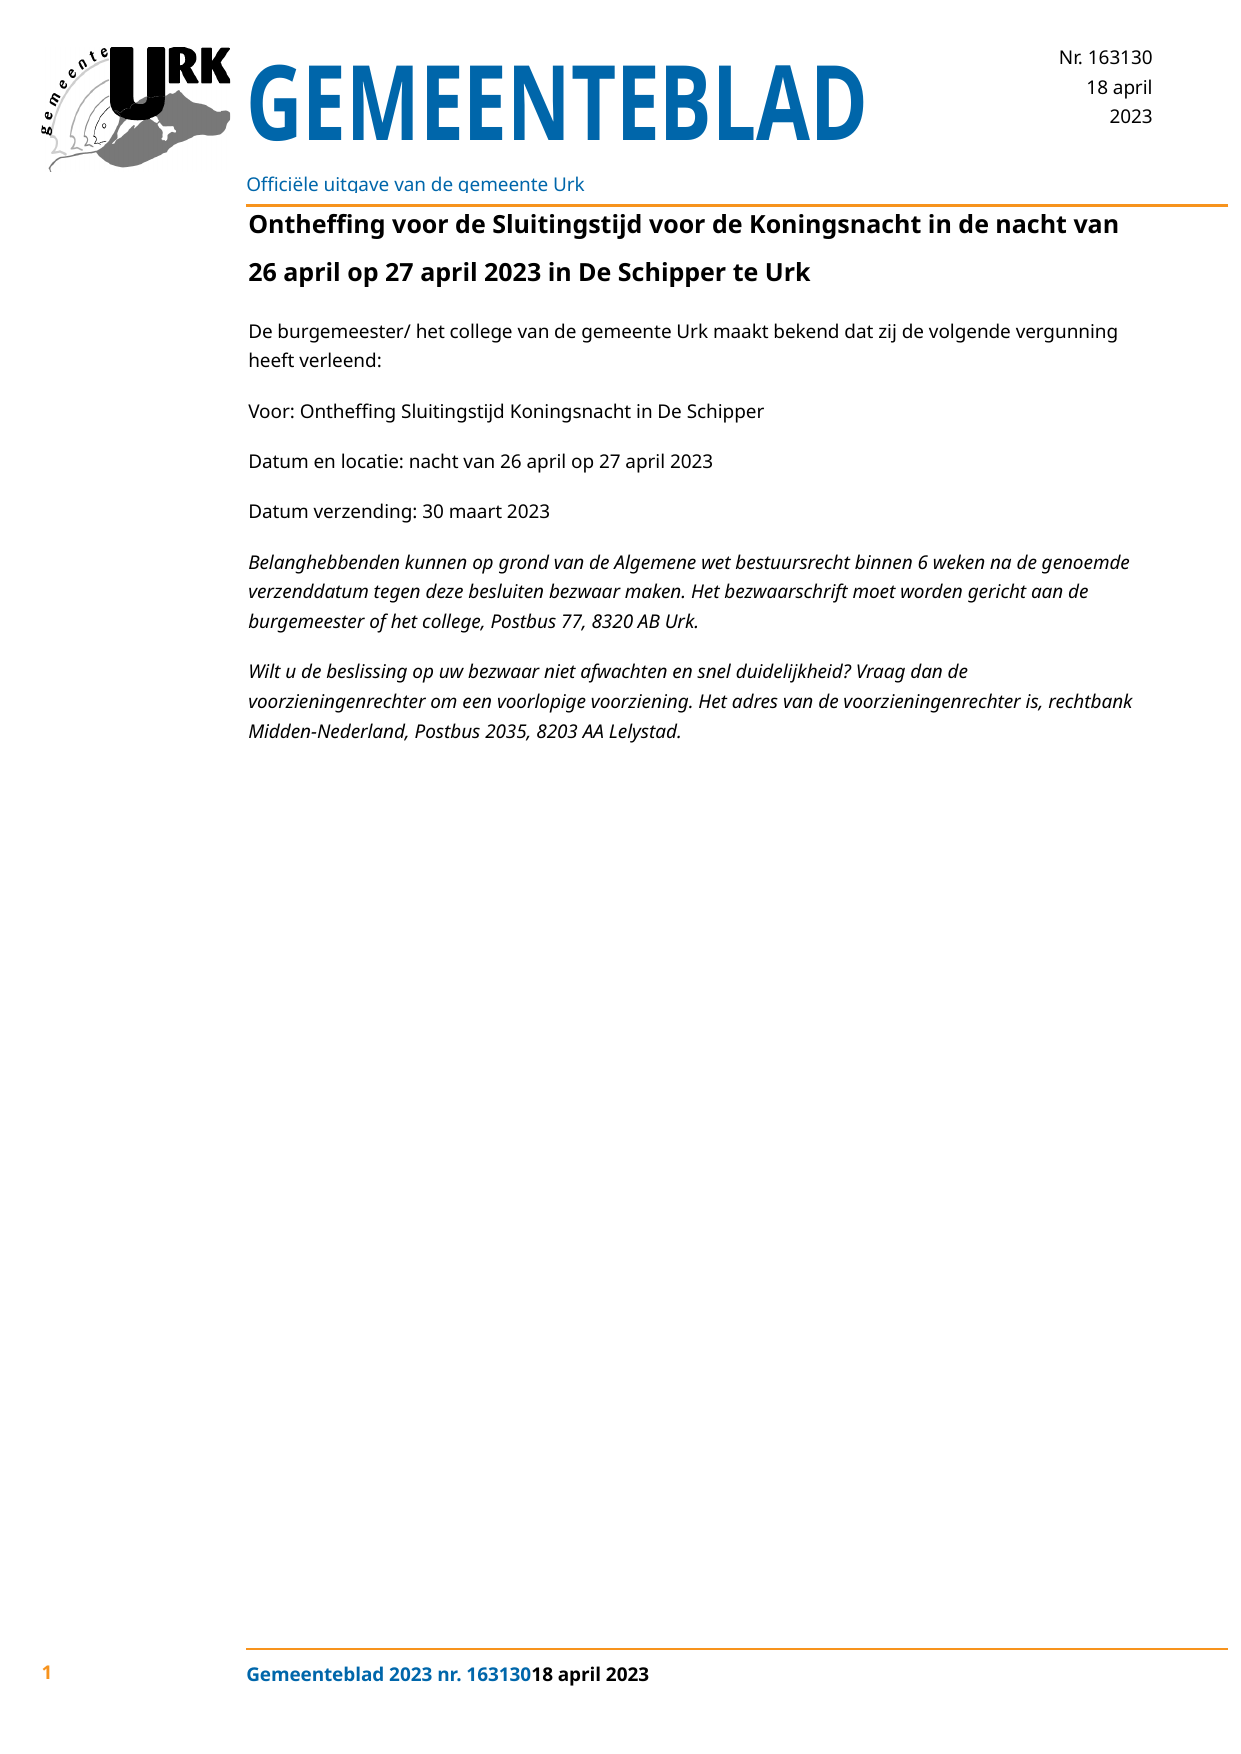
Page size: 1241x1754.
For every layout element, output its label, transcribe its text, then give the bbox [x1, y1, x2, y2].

text Voor: Ontheffing Sluitingstijd Koningsnacht in De Schipper [248, 398, 1152, 424]
text De burgemeester/ het college van de gemeente Urk maakt bekend dat zij de volgende vergunning heeft verleend: [248, 318, 1152, 373]
text Ontheffing voor de Sluitingstijd voor de Koningsnacht in de nacht van 26 april op 27 april 2023 in De Schipper te Urk [248, 207, 1152, 288]
text Belanghebbenden kunnen op grond van de Algemene wet bestuursrecht binnen 6 weken na de genoemde verzenddatum tegen deze besluiten bezwaar maken. Het bezwaarschrift moet worden gericht aan de burgemeester of het college, Postbus 77, 8320 AB Urk. [248, 549, 1152, 634]
text Datum en locatie: nacht van 26 april op 27 april 2023 [248, 448, 1152, 474]
picture [41, 47, 231, 172]
text Datum verzending: 30 maart 2023 [248, 499, 1152, 524]
text Wilt u de beslissing op uw bezwaar niet afwachten en snel duidelijkheid? Vraag dan de voorzieningenrechter om een voorlopige voorziening. Het adres van de voorzieningenrechter is, rechtbank Midden-Nederland, Postbus 2035, 8203 AA Lelystad. [248, 659, 1152, 744]
